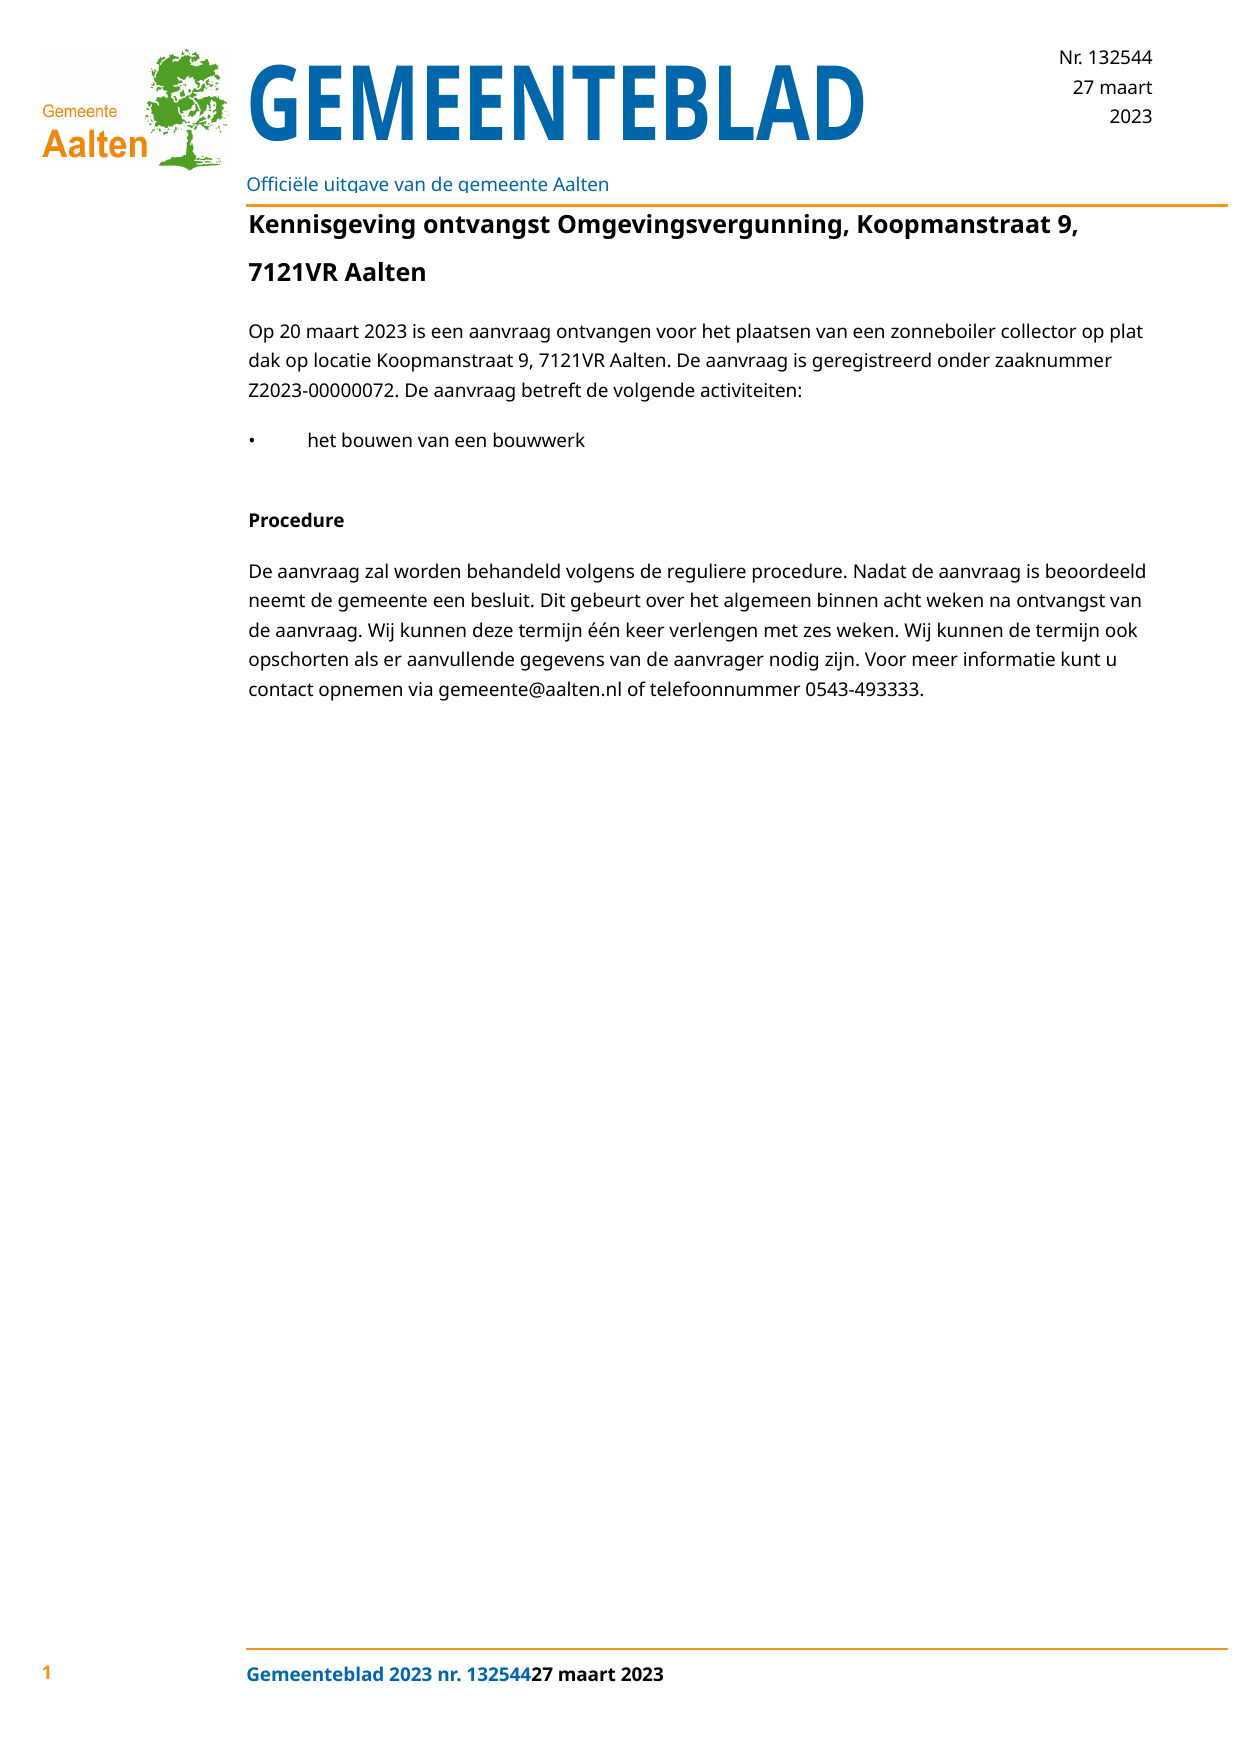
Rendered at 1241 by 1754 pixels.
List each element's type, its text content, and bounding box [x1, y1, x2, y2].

text Kennisgeving ontvangst Omgevingsvergunning, Koopmanstraat 9, 7121VR Aalten [248, 207, 1152, 288]
text Procedure [248, 507, 1152, 533]
list het bouwen van een bouwwerk [248, 427, 1152, 453]
picture [41, 47, 231, 172]
text De aanvraag zal worden behandeld volgens de reguliere procedure. Nadat de aanvraag is beoordeeld neemt de gemeente een besluit. Dit gebeurt over het algemeen binnen acht weken na ontvangst van de aanvraag. Wij kunnen deze termijn één keer verlengen met zes weken. Wij kunnen de termijn ook opschorten als er aanvullende gegevens van de aanvrager nodig zijn. Voor meer informatie kunt u contact opnemen via gemeente@aalten.nl of telefoonnummer 0543-493333. [248, 558, 1152, 702]
text Op 20 maart 2023 is een aanvraag ontvangen voor het plaatsen van een zonneboiler collector op plat dak op locatie Koopmanstraat 9, 7121VR Aalten. De aanvraag is geregistreerd onder zaaknummer Z2023-00000072. De aanvraag betreft de volgende activiteiten: [248, 318, 1152, 403]
